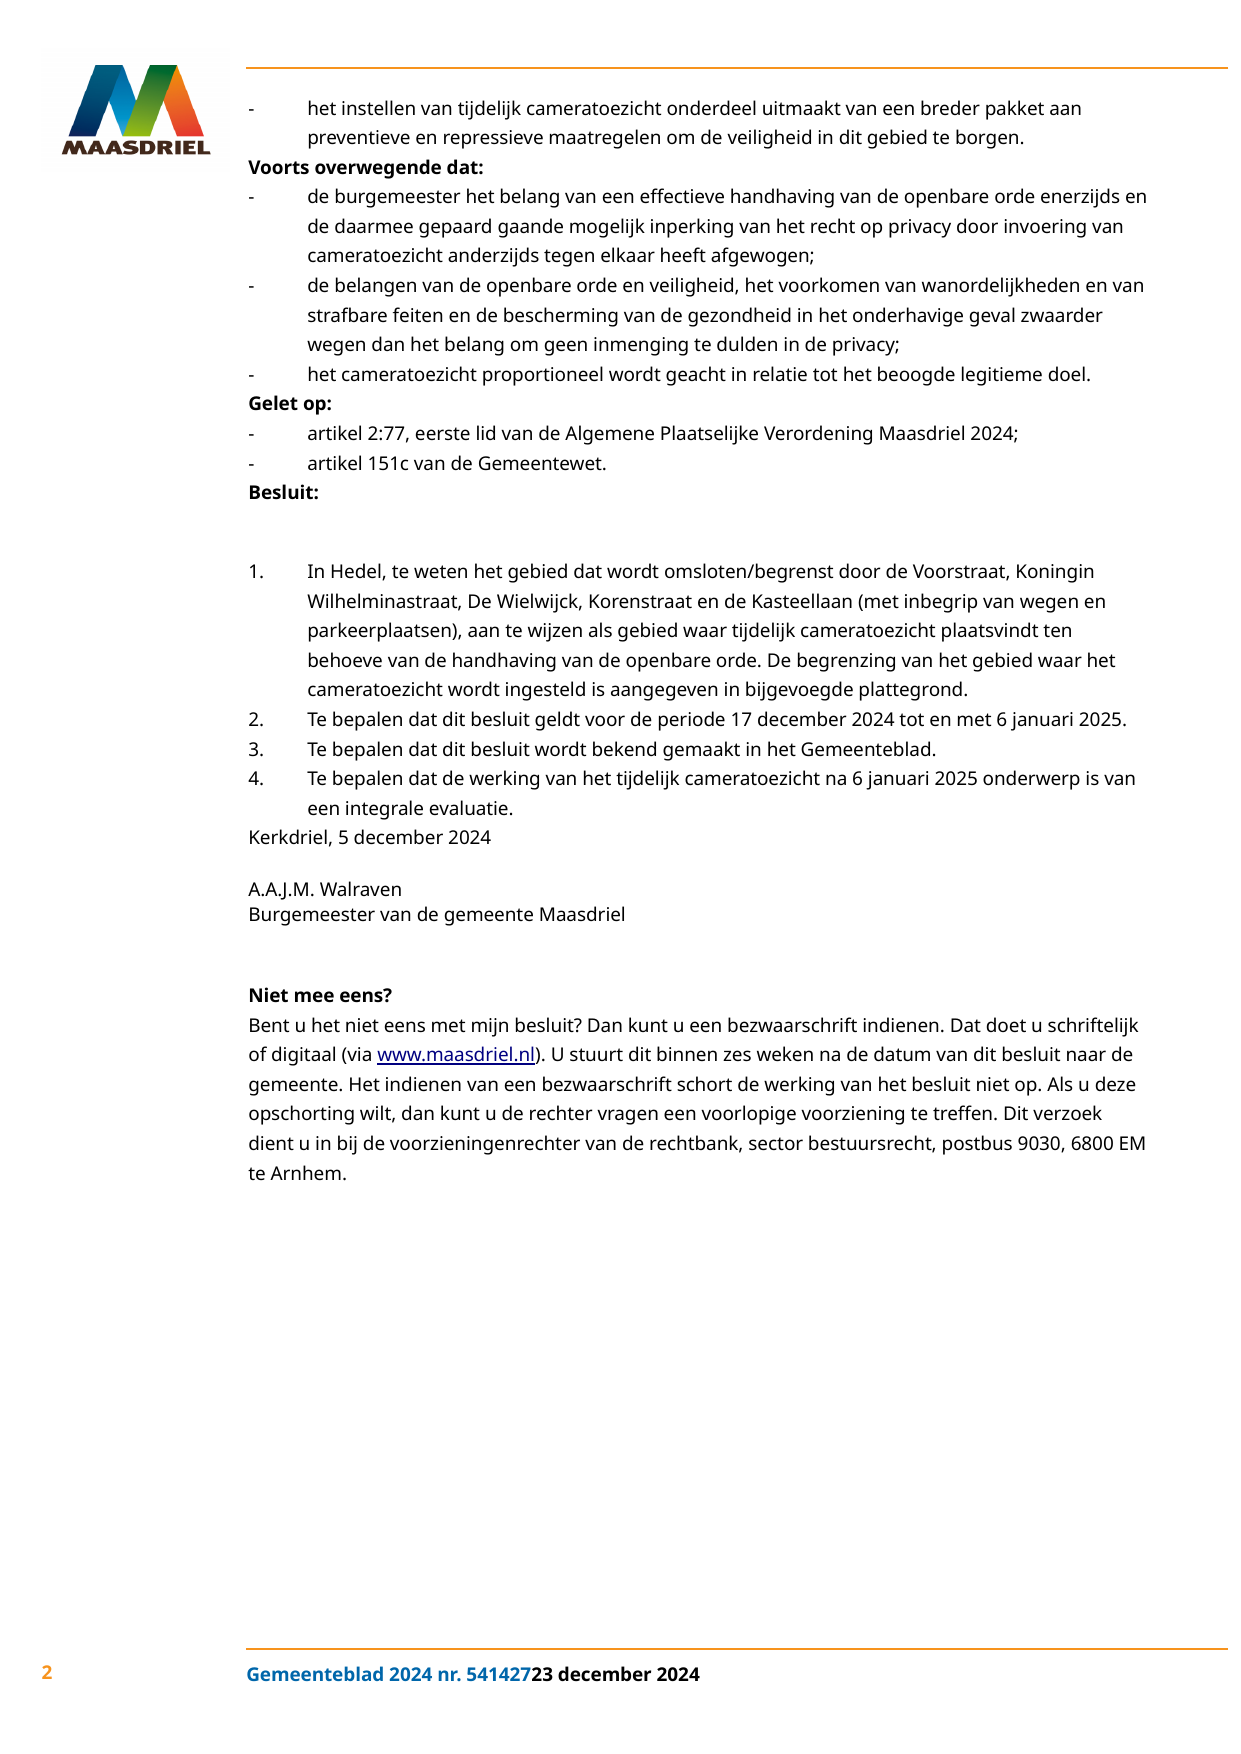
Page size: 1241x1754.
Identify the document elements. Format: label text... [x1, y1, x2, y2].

list het instellen van tijdelijk cameratoezicht onderdeel uitmaakt van een breder pakket aan preventieve en repressieve maatregelen om de veiligheid in dit gebied te borgen. [248, 95, 1152, 150]
list artikel 2:77, eerste lid van de Algemene Plaatselijke Verordening Maasdriel 2024; [248, 420, 1152, 446]
list de burgemeester het belang van een effectieve handhaving van de openbare orde enerzijds en de daarmee gepaard gaande mogelijk inperking van het recht op privacy door invoering van cameratoezicht anderzijds tegen elkaar heeft afgewogen; [248, 183, 1152, 268]
text Bent u het niet eens met mijn besluit? Dan kunt u een bezwaarschrift indienen. Dat doet u schriftelijk of digitaal (via www.maasdriel.nl). U stuurt dit binnen zes weken na de datum van dit besluit naar de gemeente. Het indienen van een bezwaarschrift schort de werking van het besluit niet op. Als u deze opschorting wilt, dan kunt u de rechter vragen een voorlopige voorziening te treffen. Dit verzoek dient u in bij de voorzieningenrechter van de rechtbank, sector bestuursrecht, postbus 9030, 6800 EM te Arnhem. [248, 1012, 1152, 1186]
list Te bepalen dat dit besluit wordt bekend gemaakt in het Gemeenteblad. [248, 736, 1152, 761]
text Voorts overwegende dat: [248, 154, 1152, 180]
list Te bepalen dat de werking van het tijdelijk cameratoezicht na 6 januari 2025 onderwerp is van een integrale evaluatie. [248, 765, 1152, 821]
picture [41, 47, 231, 172]
text A.A.J.M. Walraven [248, 876, 1152, 902]
list artikel 151c van de Gemeentewet. [248, 450, 1152, 476]
list het cameratoezicht proportioneel wordt geacht in relatie tot het beoogde legitieme doel. [248, 361, 1152, 387]
text Besluit: [248, 479, 1152, 505]
text Kerkdriel, 5 december 2024 [248, 824, 1152, 850]
list de belangen van de openbare orde en veiligheid, het voorkomen van wanordelijkheden en van strafbare feiten en de bescherming van de gezondheid in het onderhavige geval zwaarder wegen dan het belang om geen inmenging te dulden in de privacy; [248, 272, 1152, 357]
list Te bepalen dat dit besluit geldt voor de periode 17 december 2024 tot en met 6 januari 2025. [248, 706, 1152, 732]
list In Hedel, te weten het gebied dat wordt omsloten/begrenst door de Voorstraat, Koningin Wilhelminastraat, De Wielwijck, Korenstraat en de Kasteellaan (met inbegrip van wegen en parkeerplaatsen), aan te wijzen als gebied waar tijdelijk cameratoezicht plaatsvindt ten behoeve van de handhaving van de openbare orde. De begrenzing van het gebied waar het cameratoezicht wordt ingesteld is aangegeven in bijgevoegde plattegrond. [248, 558, 1152, 702]
text Burgemeester van de gemeente Maasdriel [248, 902, 1152, 927]
text Gelet op: [248, 391, 1152, 416]
text Niet mee eens? [248, 982, 1152, 1008]
